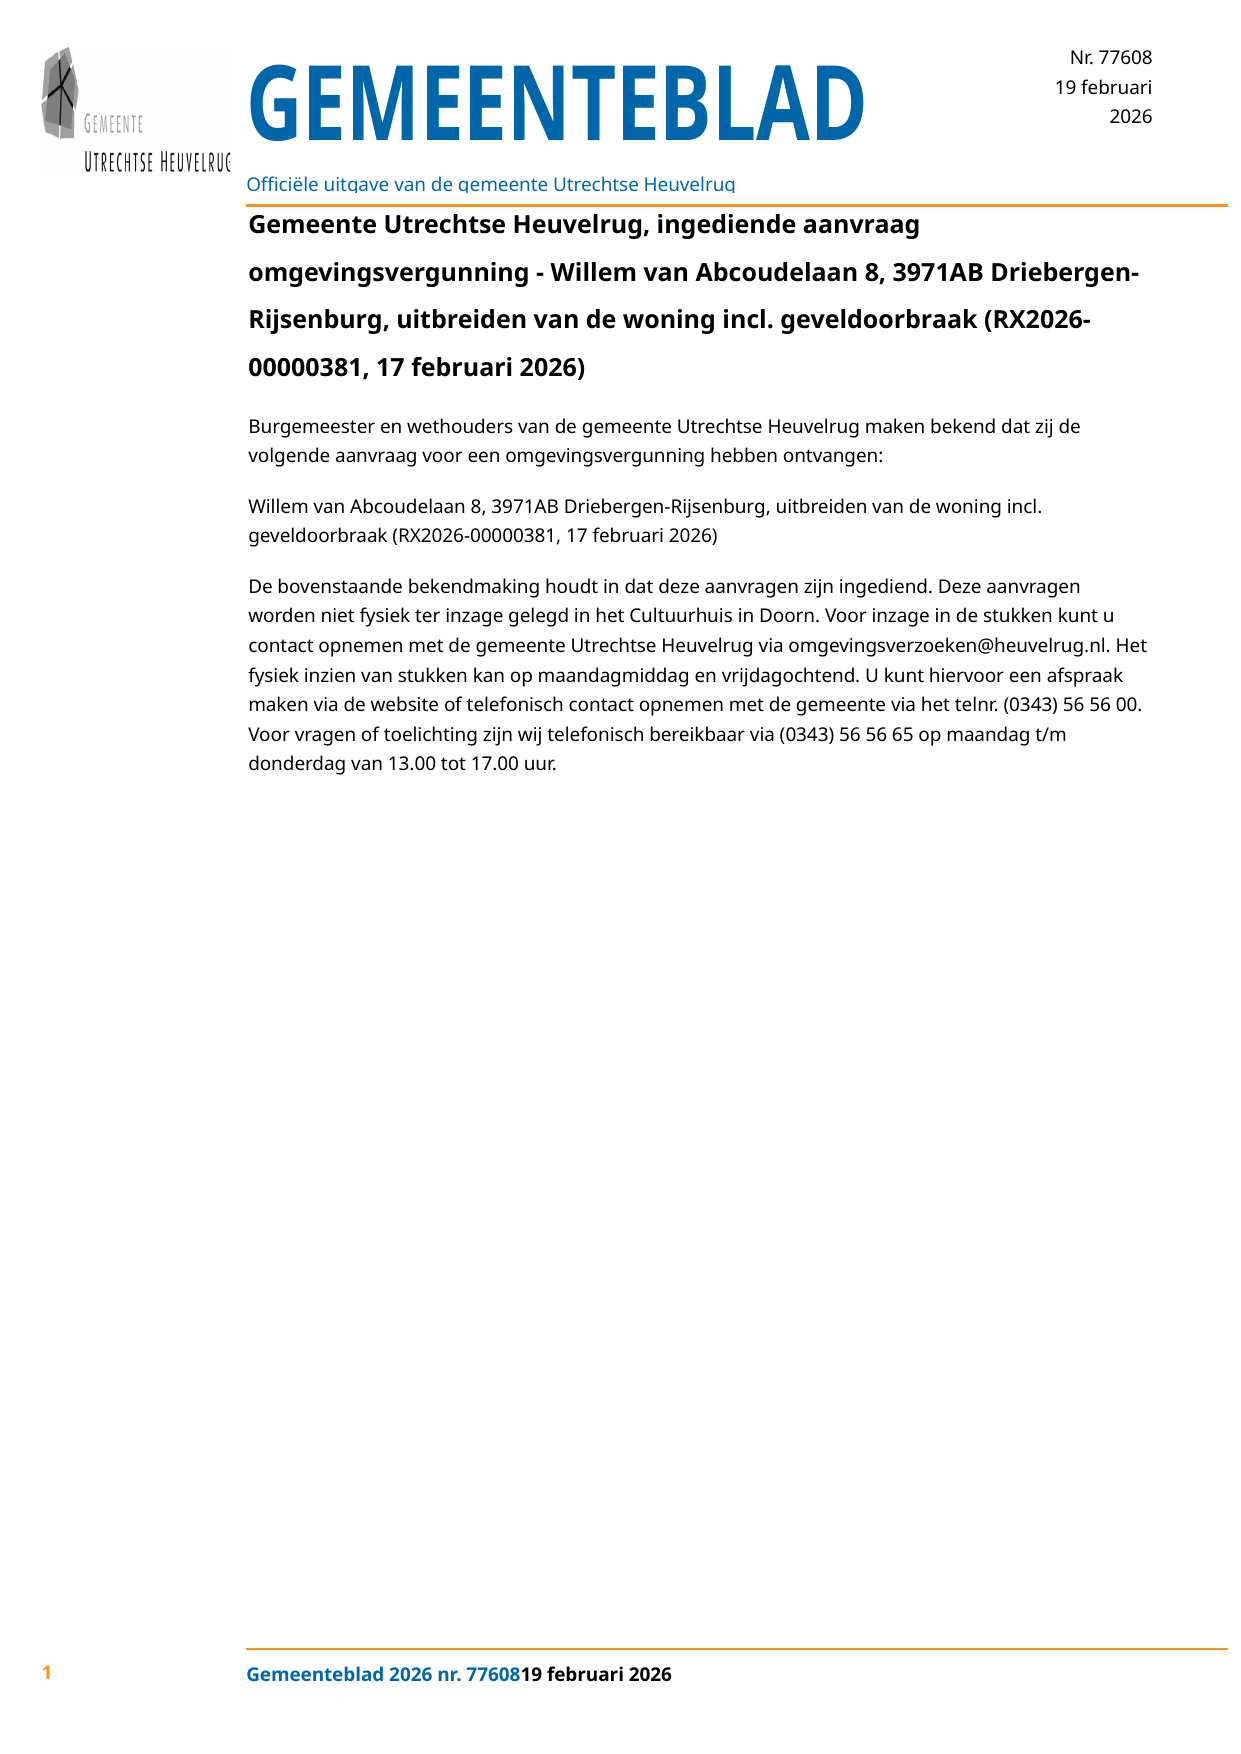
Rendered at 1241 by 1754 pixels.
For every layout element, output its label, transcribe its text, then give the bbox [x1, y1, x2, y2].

picture [41, 47, 231, 172]
text Gemeente Utrechtse Heuvelrug, ingediende aanvraag omgevingsvergunning - Willem van Abcoudelaan 8, 3971AB Driebergen-Rijsenburg, uitbreiden van de woning incl. geveldoorbraak (RX2026-00000381, 17 februari 2026) [248, 207, 1152, 384]
text Burgemeester en wethouders van de gemeente Utrechtse Heuvelrug maken bekend dat zij de volgende aanvraag voor een omgevingsvergunning hebben ontvangen: [248, 413, 1152, 468]
text De bovenstaande bekendmaking houdt in dat deze aanvragen zijn ingediend. Deze aanvragen worden niet fysiek ter inzage gelegd in het Cultuurhuis in Doorn. Voor inzage in de stukken kunt u contact opnemen met de gemeente Utrechtse Heuvelrug via omgevingsverzoeken@heuvelrug.nl. Het fysiek inzien van stukken kan op maandagmiddag en vrijdagochtend. U kunt hiervoor een afspraak maken via de website of telefonisch contact opnemen met de gemeente via het telnr. (0343) 56 56 00. Voor vragen of toelichting zijn wij telefonisch bereikbaar via (0343) 56 56 65 op maandag t/m donderdag van 13.00 tot 17.00 uur. [248, 573, 1152, 776]
text Willem van Abcoudelaan 8, 3971AB Driebergen-Rijsenburg, uitbreiden van de woning incl. geveldoorbraak (RX2026-00000381, 17 februari 2026) [248, 493, 1152, 548]
